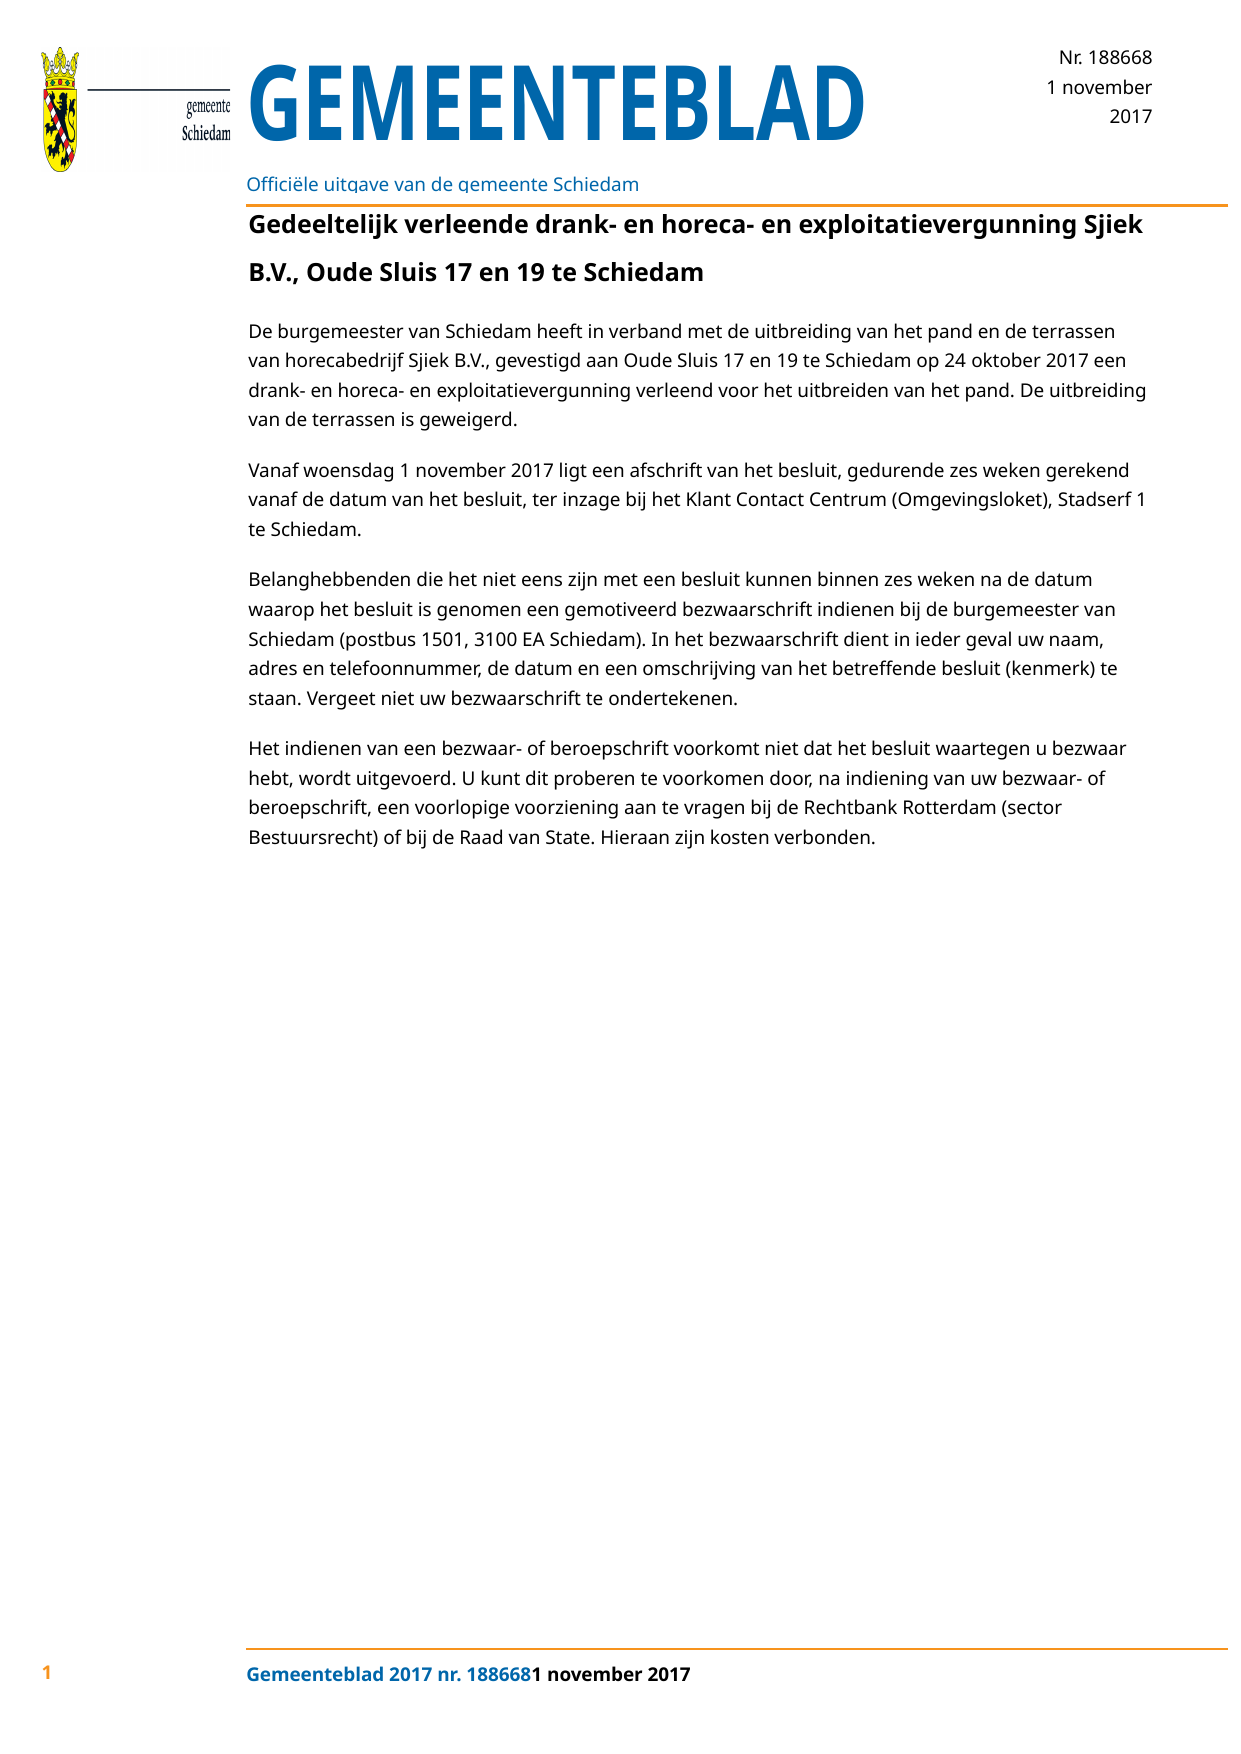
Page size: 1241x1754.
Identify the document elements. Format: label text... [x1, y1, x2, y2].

picture [41, 47, 231, 172]
text Het indienen van een bezwaar- of beroepschrift voorkomt niet dat het besluit waartegen u bezwaar hebt, wordt uitgevoerd. U kunt dit proberen te voorkomen door, na indiening van uw bezwaar- of beroepschrift, een voorlopige voorziening aan te vragen bij de Rechtbank Rotterdam (sector Bestuursrecht) of bij de Raad van State. Hieraan zijn kosten verbonden. [248, 735, 1152, 850]
text Vanaf woensdag 1 november 2017 ligt een afschrift van het besluit, gedurende zes weken gerekend vanaf de datum van het besluit, ter inzage bij het Klant Contact Centrum (Omgevingsloket), Stadserf 1 te Schiedam. [248, 457, 1152, 542]
text Belanghebbenden die het niet eens zijn met een besluit kunnen binnen zes weken na de datum waarop het besluit is genomen een gemotiveerd bezwaarschrift indienen bij de burgemeester van Schiedam (postbus 1501, 3100 EA Schiedam). In het bezwaarschrift dient in ieder geval uw naam, adres en telefoonnummer, de datum en een omschrijving van het betreffende besluit (kenmerk) te staan. Vergeet niet uw bezwaarschrift te ondertekenen. [248, 567, 1152, 711]
text Gedeeltelijk verleende drank- en horeca- en exploitatievergunning Sjiek B.V., Oude Sluis 17 en 19 te Schiedam [248, 207, 1152, 288]
text De burgemeester van Schiedam heeft in verband met de uitbreiding van het pand en de terrassen van horecabedrijf Sjiek B.V., gevestigd aan Oude Sluis 17 en 19 te Schiedam op 24 oktober 2017 een drank- en horeca- en exploitatievergunning verleend voor het uitbreiden van het pand. De uitbreiding van de terrassen is geweigerd. [248, 318, 1152, 432]
